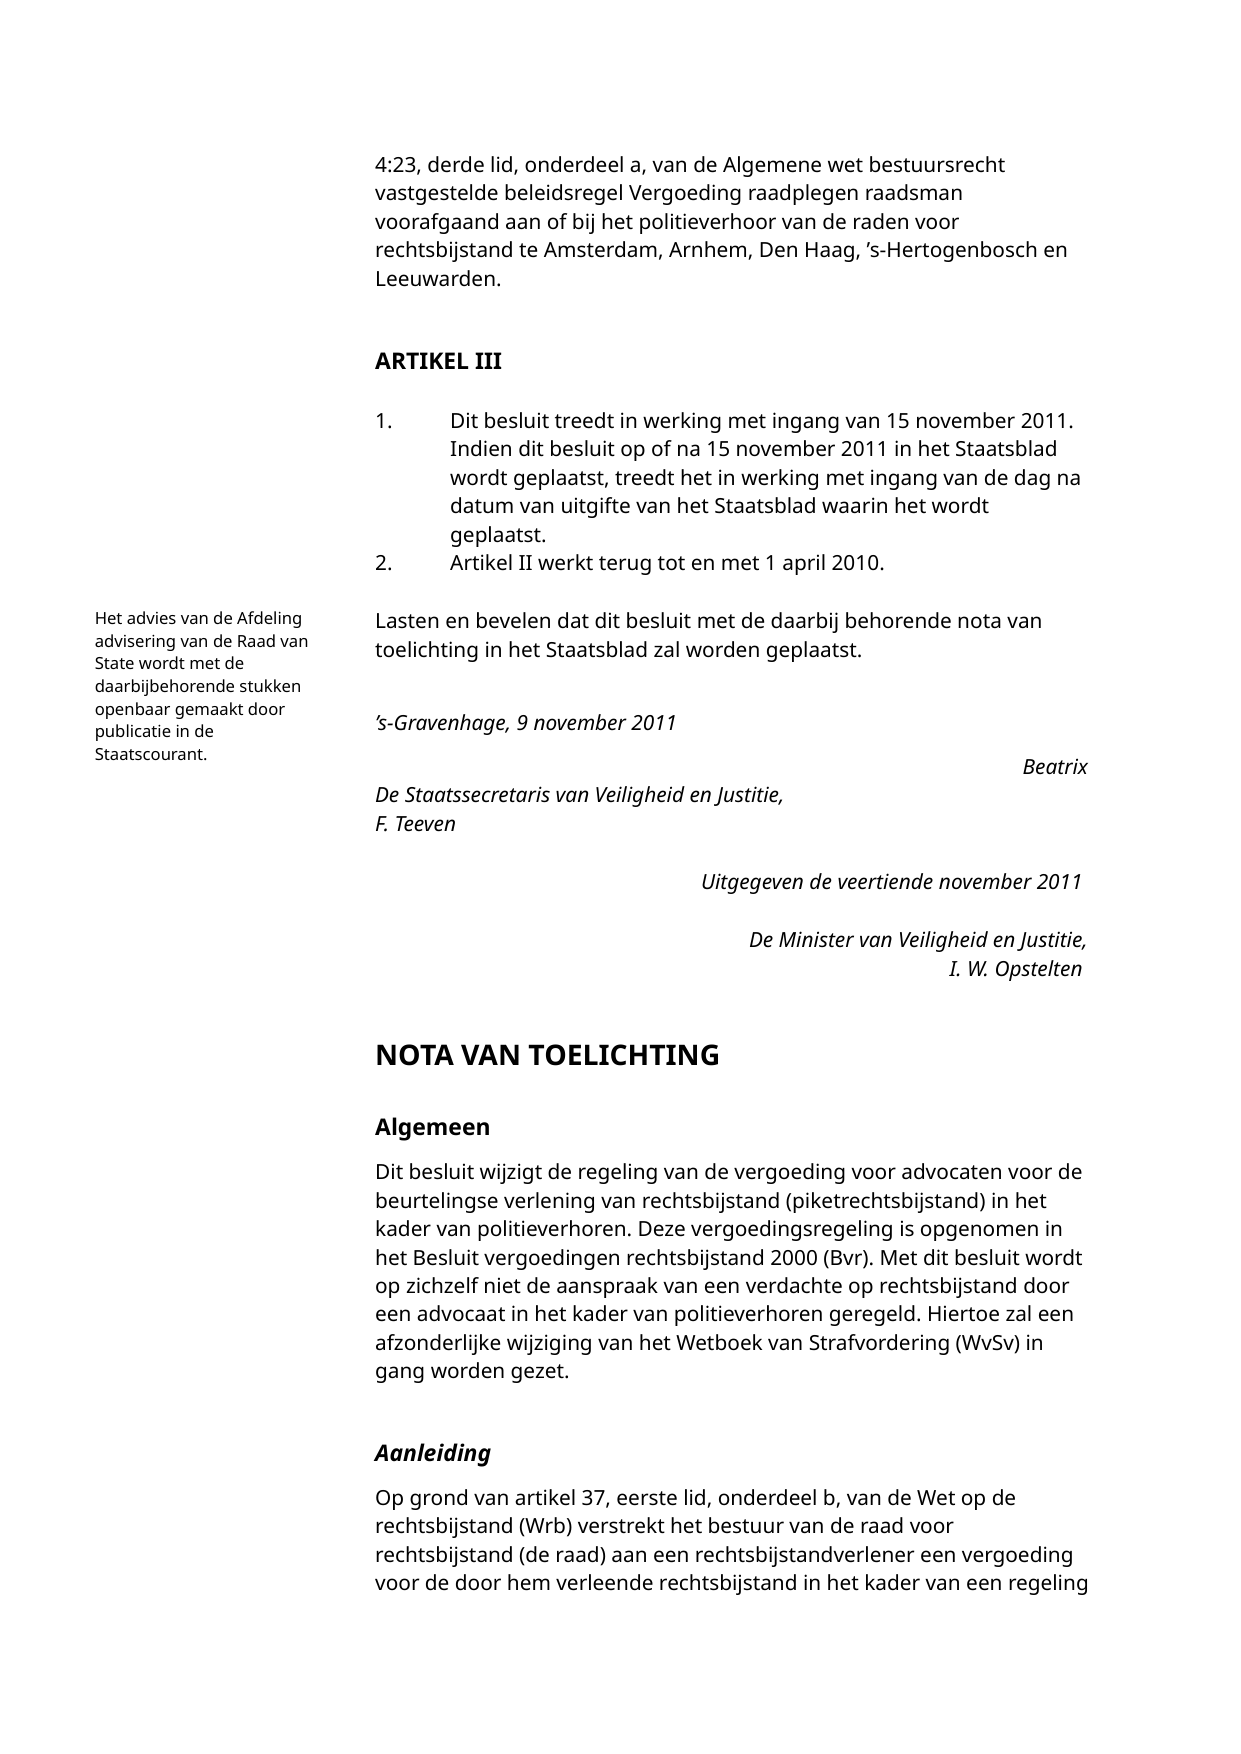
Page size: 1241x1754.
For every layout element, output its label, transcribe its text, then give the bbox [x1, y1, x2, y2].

text 4:23, derde lid, onderdeel a, van de Algemene wet bestuursrecht vastgestelde beleidsregel Vergoeding raadplegen raadsman voorafgaand aan of bij het politieverhoor van de raden voor rechtsbijstand te Amsterdam, Arnhem, Den Haag, ’s-Hertogenbosch en Leeuwarden. [375, 150, 1090, 292]
subtitle Aanleiding [375, 1437, 1090, 1468]
text Beatrix [375, 752, 1090, 780]
subtitle NOTA VAN TOELICHTING [375, 1035, 1090, 1074]
subtitle Algemeen [375, 1111, 1090, 1142]
text Het advies van de Afdeling advisering van de Raad van State wordt met de daarbijbehorende stukken openbaar gemaakt door publicatie in de Staatscourant. [94, 607, 328, 766]
text Dit besluit wijzigt de regeling van de vergoeding voor advocaten voor de beurtelingse verlening van rechtsbijstand (piketrechtsbijstand) in het kader van politieverhoren. Deze vergoedingsregeling is opgenomen in het Besluit vergoedingen rechtsbijstand 2000 (Bvr). Met dit besluit wordt op zichzelf niet de aanspraak van een verdachte op rechtsbijstand door een advocaat in het kader van politieverhoren geregeld. Hiertoe zal een afzonderlijke wijziging van het Wetboek van Strafvordering (WvSv) in gang worden gezet. [375, 1157, 1090, 1385]
text Op grond van artikel 37, eerste lid, onderdeel b, van de Wet op de rechtsbijstand (Wrb) verstrekt het bestuur van de raad voor rechtsbijstand (de raad) aan een rechtsbijstandverlener een vergoeding voor de door hem verleende rechtsbijstand in het kader van een regeling [375, 1483, 1090, 1597]
list Artikel II werkt terug tot en met 1 april 2010. [375, 548, 1090, 577]
text De Staatssecretaris van Veiligheid en Justitie, [375, 780, 1090, 809]
text Uitgegeven de veertiende november 2011 [375, 867, 1090, 896]
subtitle ARTIKEL III [375, 345, 1090, 376]
text I. W. Opstelten [375, 954, 1090, 982]
text F. Teeven [375, 809, 1090, 837]
text Lasten en bevelen dat dit besluit met de daarbij behorende nota van toelichting in het Staatsblad zal worden geplaatst. [375, 607, 1090, 663]
text De Minister van Veiligheid en Justitie, [375, 926, 1090, 954]
text ’s-Gravenhage, 9 november 2011 [375, 708, 1090, 737]
list Dit besluit treedt in werking met ingang van 15 november 2011. Indien dit besluit op of na 15 november 2011 in het Staatsblad wordt geplaatst, treedt het in werking met ingang van de dag na datum van uitgifte van het Staatsblad waarin het wordt geplaatst. [375, 406, 1090, 548]
